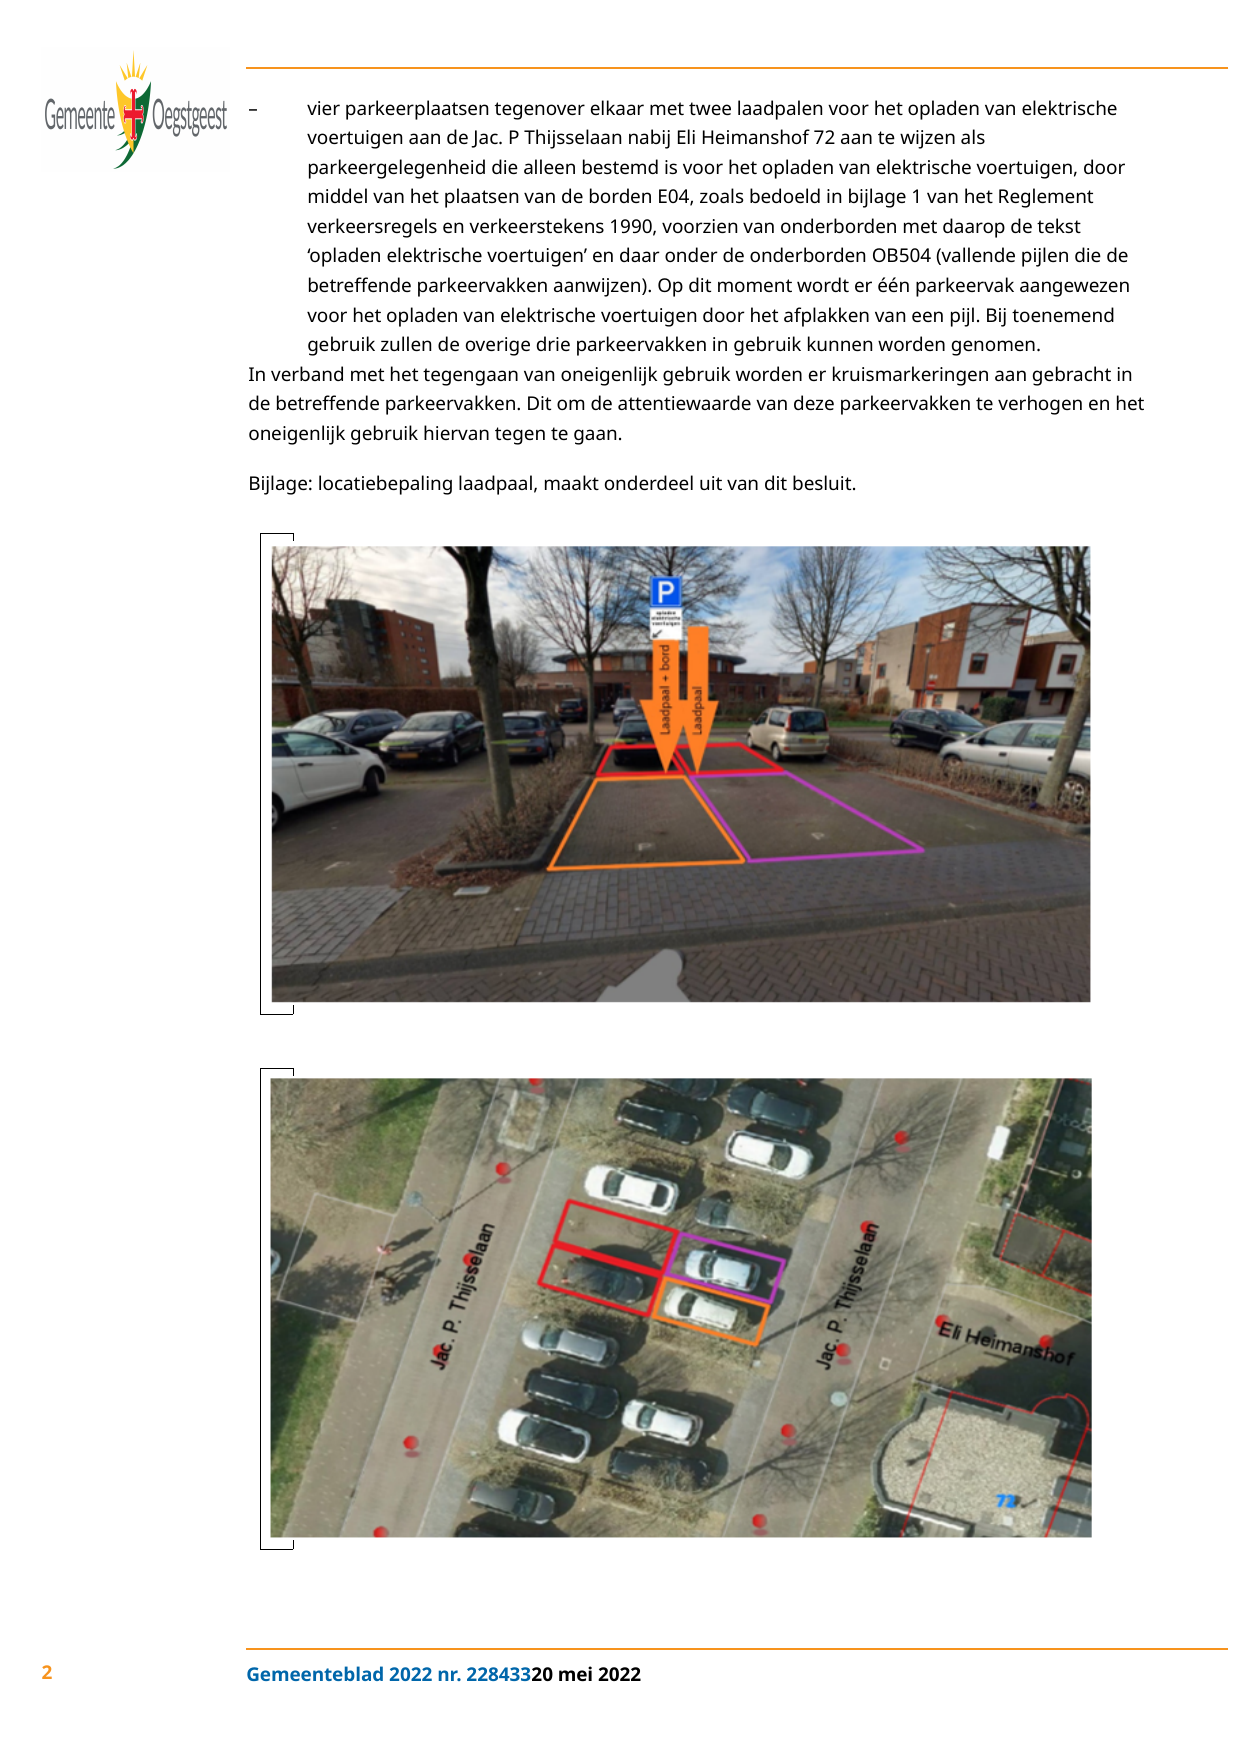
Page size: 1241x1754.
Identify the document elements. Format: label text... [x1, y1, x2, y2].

picture [268, 1076, 1096, 1540]
picture [41, 47, 231, 172]
text In verband met het tegengaan van oneigenlijk gebruik worden er kruismarkeringen aan gebracht in de betreffende parkeervakken. Dit om de attentiewaarde van deze parkeervakken te verhogen en het oneigenlijk gebruik hiervan tegen te gaan. [248, 361, 1152, 446]
text Bijlage: locatiebepaling laadpaal, maakt onderdeel uit van dit besluit. [248, 471, 1152, 496]
list vier parkeerplaatsen tegenover elkaar met twee laadpalen voor het opladen van elektrische voertuigen aan de Jac. P Thijsselaan nabij Eli Heimanshof 72 aan te wijzen als parkeergelegenheid die alleen bestemd is voor het opladen van elektrische voertuigen, door middel van het plaatsen van de borden E04, zoals bedoeld in bijlage 1 van het Reglement verkeersregels en verkeerstekens 1990, voorzien van onderborden met daarop de tekst ‘opladen elektrische voertuigen’ en daar onder de onderborden OB504 (vallende pijlen die de betreffende parkeervakken aanwijzen). Op dit moment wordt er één parkeervak aangewezen voor het opladen van elektrische voertuigen door het afplakken van een pijl. Bij toenemend gebruik zullen de overige drie parkeervakken in gebruik kunnen worden genomen. [248, 95, 1152, 357]
picture [268, 541, 1096, 1005]
